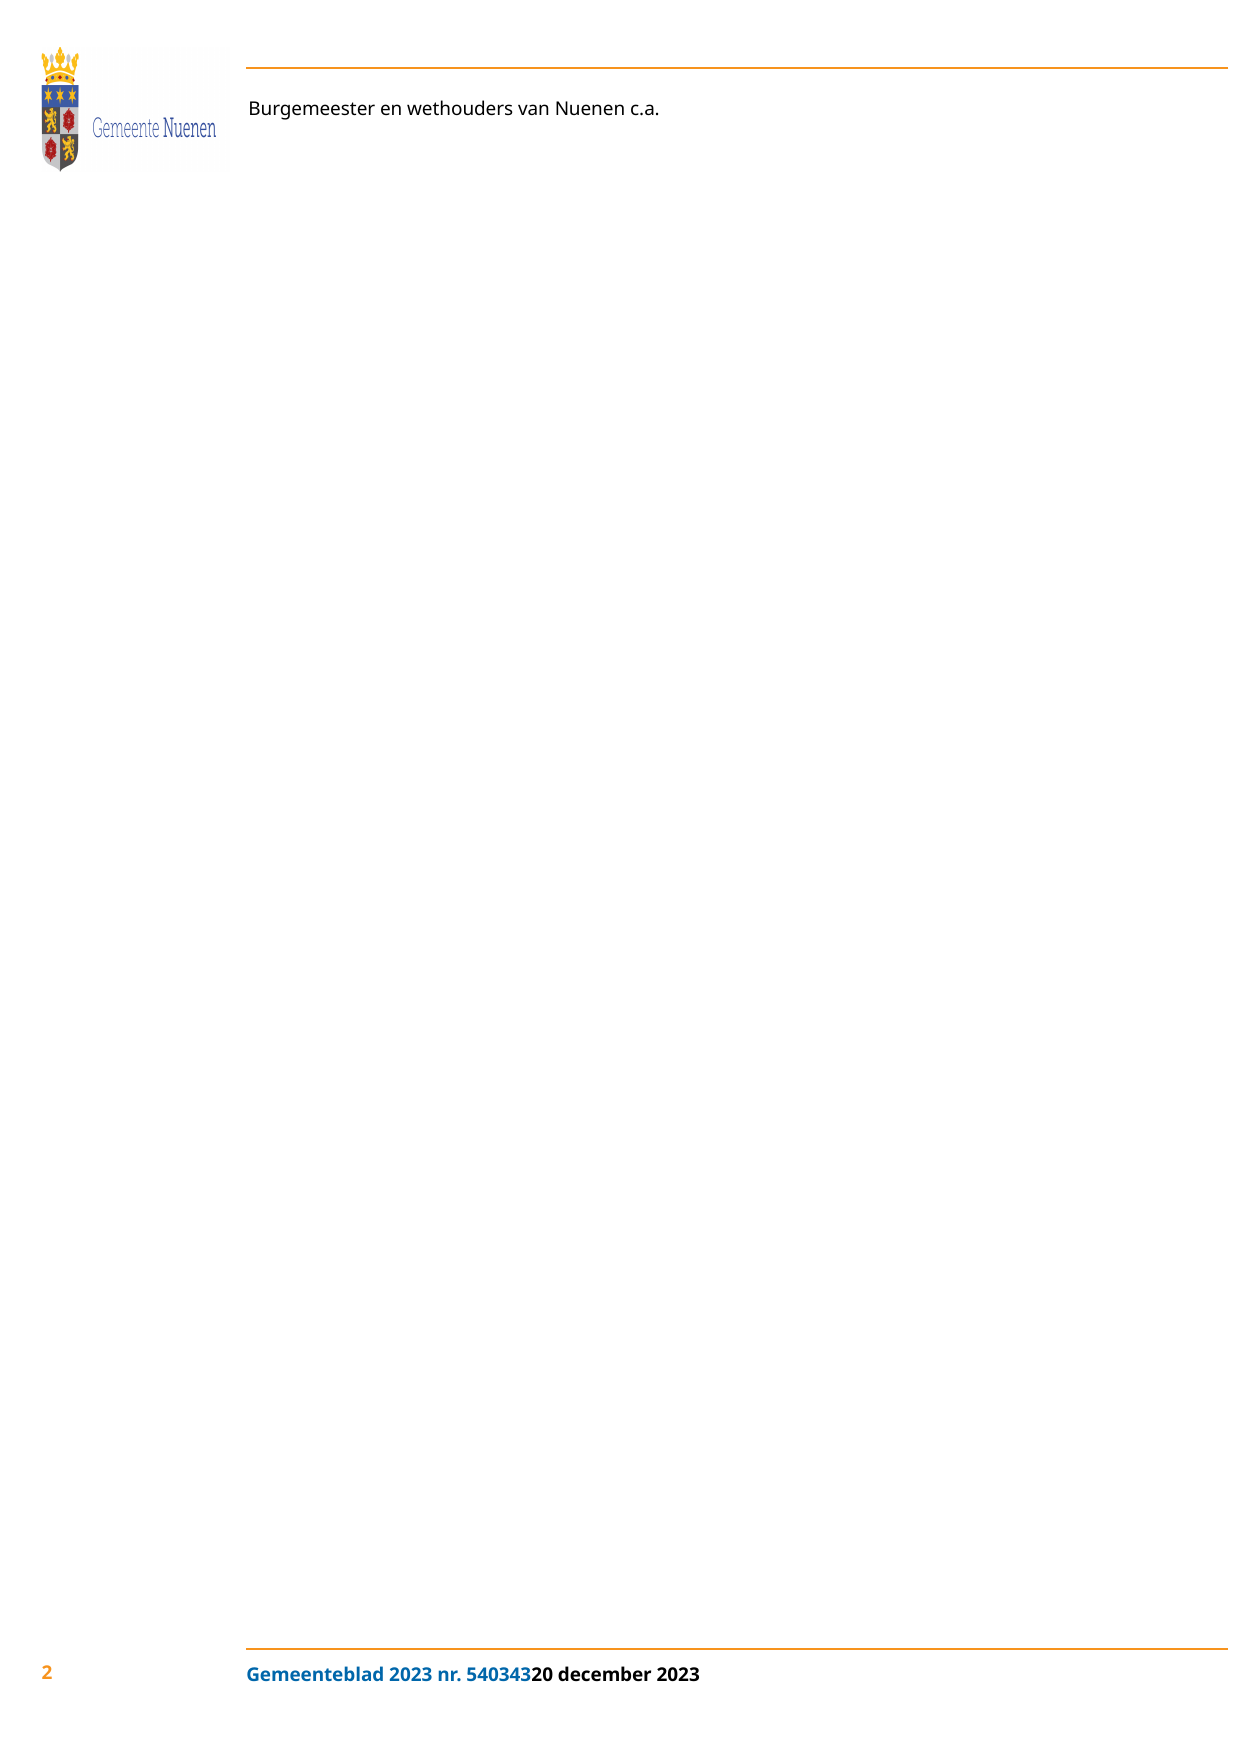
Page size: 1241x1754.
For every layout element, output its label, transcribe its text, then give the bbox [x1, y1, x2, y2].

text Burgemeester en wethouders van Nuenen c.a. [248, 95, 1152, 121]
picture [41, 47, 231, 172]
